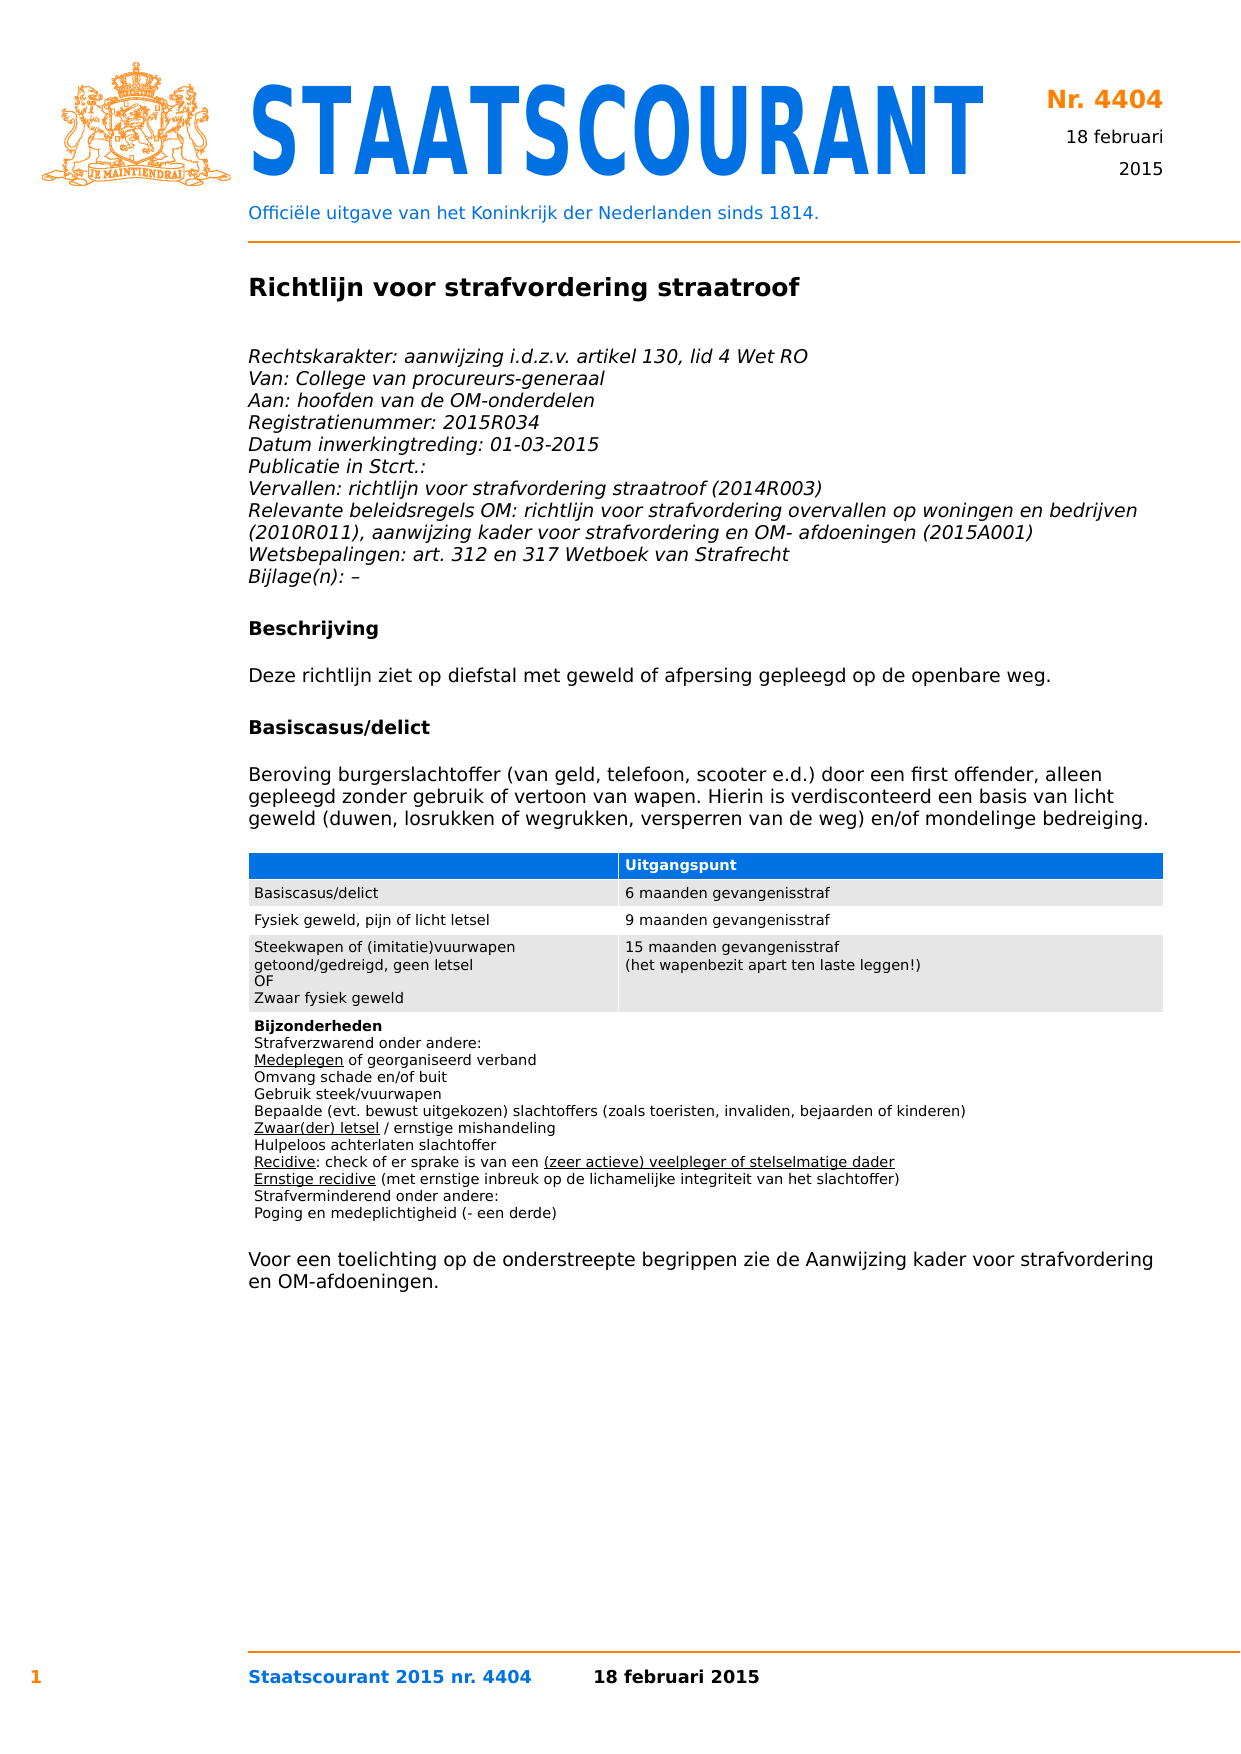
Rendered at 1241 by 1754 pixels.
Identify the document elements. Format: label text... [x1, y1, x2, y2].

table_cell Officiële uitgave van het Koninkrijk der Nederlanden sinds 1814. [248, 203, 1240, 241]
text Publicatie in Stcrt.: [248, 456, 1163, 478]
table_cell 2015 [998, 153, 1240, 203]
table_header [25, 62, 248, 241]
table_header Nr. 4404 [998, 62, 1240, 121]
text Wetsbepalingen: art. 312 en 317 Wetboek van Strafrecht [248, 544, 1163, 566]
table_header Uitgangspunt [619, 853, 1163, 879]
text Van: College van procureurs-generaal [248, 368, 1163, 390]
text Rechtskarakter: aanwijzing i.d.z.v. artikel 130, lid 4 Wet RO [248, 346, 1163, 368]
table_cell 15 maanden gevangenisstraf (het wapenbezit apart ten laste leggen!) [619, 935, 1163, 1012]
text Deze richtlijn ziet op diefstal met geweld of afpersing gepleegd op de openbare weg. [248, 665, 1163, 687]
table_cell 18 februari [998, 121, 1240, 153]
text Relevante beleidsregels OM: richtlijn voor strafvordering overvallen op woningen en bedrijven (2010R011), aanwijzing kader voor strafvordering en OM- afdoeningen (2015A001) [248, 500, 1163, 544]
table_cell 6 maanden gevangenisstraf [619, 880, 1163, 906]
table_header [249, 853, 618, 879]
text Beroving burgerslachtoffer (van geld, telefoon, scooter e.d.) door een first offender, alleen gepleegd zonder gebruik of vertoon van wapen. Hierin is verdisconteerd een basis van licht geweld (duwen, losrukken of wegrukken, versperren van de weg) en/of mondelinge bedreiging. [248, 764, 1163, 829]
table_cell Bijzonderheden Strafverzwarend onder andere: Medeplegen of georganiseerd verband Omvang schade en/of buit Gebruik steek/vuurwapen Bepaalde (evt. bewust uitgekozen) slachtoffers (zoals toeristen, invaliden, bejaarden of kinderen) Zwaar(der) letsel / ernstige mishandeling Hulpeloos achterlaten slachtoffer Recidive: check of er sprake is van een (zeer actieve) veelpleger of stelselmatige dader Ernstige recidive (met ernstige inbreuk op de lichamelijke integriteit van het slachtoffer) Strafverminderend onder andere: Poging en medeplichtigheid (- een derde) [249, 1013, 1163, 1226]
text Aan: hoofden van de OM-onderdelen [248, 390, 1163, 412]
text Vervallen: richtlijn voor strafvordering straatroof (2014R003) [248, 478, 1163, 500]
text Voor een toelichting op de onderstreepte begrippen zie de Aanwijzing kader voor strafvordering en OM-afdoeningen. [248, 1249, 1163, 1293]
table_cell Fysiek geweld, pijn of licht letsel [249, 907, 618, 934]
table_cell Basiscasus/delict [249, 880, 618, 906]
text Datum inwerkingtreding: 01-03-2015 [248, 434, 1163, 456]
subtitle Richtlijn voor strafvordering straatroof [248, 273, 1163, 302]
text Registratienummer: 2015R034 [248, 412, 1163, 434]
subtitle Basiscasus/delict [248, 717, 1163, 739]
table_cell Steekwapen of (imitatie)vuurwapen getoond/gedreigd, geen letsel OF Zwaar fysiek geweld [249, 935, 618, 1012]
text Bijlage(n): – [248, 566, 1163, 588]
table_header STAATSCOURANT [248, 62, 998, 203]
subtitle Beschrijving [248, 618, 1163, 640]
table_cell 9 maanden gevangenisstraf [619, 907, 1163, 934]
picture [41, 62, 231, 186]
